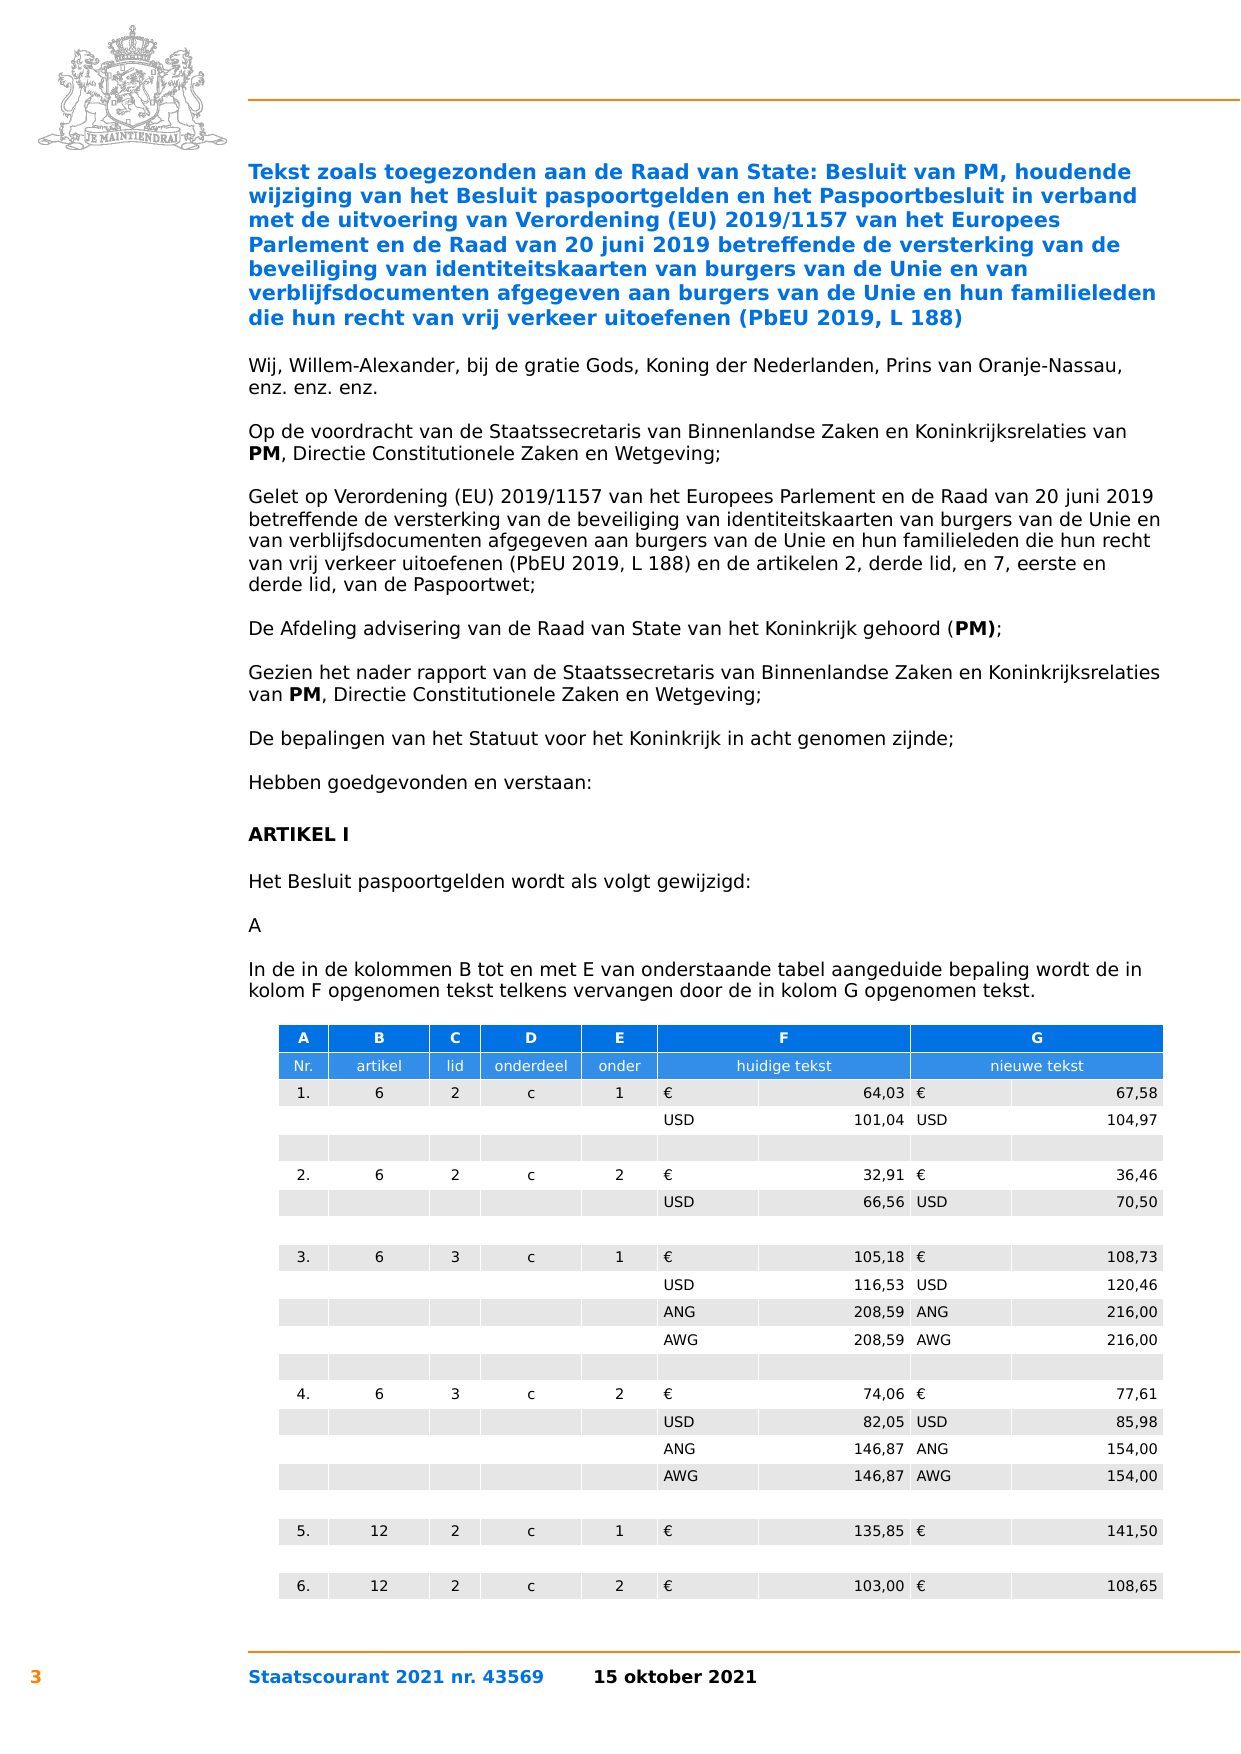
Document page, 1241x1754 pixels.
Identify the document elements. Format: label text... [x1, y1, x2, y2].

table_cell [430, 1464, 480, 1490]
table_cell nieuwe tekst [911, 1053, 1163, 1079]
table_cell [279, 1327, 328, 1353]
table_cell [329, 1409, 429, 1435]
table_cell 4. [279, 1381, 328, 1408]
table_cell [430, 1436, 480, 1463]
table_cell [759, 1491, 910, 1517]
table_cell [329, 1108, 429, 1134]
table_cell onder [582, 1053, 657, 1079]
table_cell [329, 1491, 429, 1517]
table_cell 70,50 [1012, 1190, 1163, 1216]
table_cell [481, 1327, 581, 1353]
table_cell [481, 1135, 581, 1161]
table_cell 1 [582, 1080, 657, 1106]
table_cell [279, 1546, 328, 1572]
table_cell 6 [329, 1245, 429, 1271]
table_cell [430, 1108, 480, 1134]
table_cell [582, 1354, 657, 1380]
table_cell [430, 1299, 480, 1326]
table_cell € [658, 1573, 758, 1599]
table_cell € [911, 1573, 1011, 1599]
table_cell c [481, 1573, 581, 1599]
table_cell USD [658, 1108, 758, 1134]
table_cell [430, 1135, 480, 1161]
table_cell [329, 1464, 429, 1490]
picture [38, 25, 227, 150]
table_cell [430, 1190, 480, 1216]
text De Afdeling advisering van de Raad van State van het Koninkrijk gehoord (PM); [248, 618, 1163, 640]
table_cell 2. [279, 1162, 328, 1189]
table_cell 154,00 [1012, 1464, 1163, 1490]
table_cell c [481, 1245, 581, 1271]
table_cell [329, 1354, 429, 1380]
table_cell [279, 1491, 328, 1517]
text Wij, Willem-Alexander, bij de gratie Gods, Koning der Nederlanden, Prins van Oranje-Nassau, enz. enz. enz. [248, 355, 1163, 399]
table_cell [430, 1491, 480, 1517]
table_cell [658, 1217, 758, 1243]
table_cell 135,85 [759, 1519, 910, 1545]
table_cell 12 [329, 1519, 429, 1545]
table_cell 1. [279, 1080, 328, 1106]
table_cell [911, 1491, 1011, 1517]
table_cell [1012, 1217, 1163, 1243]
table_cell 67,58 [1012, 1080, 1163, 1106]
table_cell 1 [582, 1245, 657, 1271]
table_cell [481, 1491, 581, 1517]
table_cell [582, 1135, 657, 1161]
table_cell [481, 1299, 581, 1326]
table_cell USD [911, 1409, 1011, 1435]
text Gelet op Verordening (EU) 2019/1157 van het Europees Parlement en de Raad van 20 juni 2019 betreffende de versterking van de beveiliging van identiteitskaarten van burgers van de Unie en van verblijfsdocumenten afgegeven aan burgers van de Unie en hun familieleden die hun recht van vrij verkeer uitoefenen (PbEU 2019, L 188) en de artikelen 2, derde lid, en 7, eerste en derde lid, van de Paspoortwet; [248, 486, 1163, 596]
table_cell [1012, 1546, 1163, 1572]
table_cell [481, 1546, 581, 1572]
table_cell 2 [430, 1519, 480, 1545]
table_cell USD [911, 1190, 1011, 1216]
table_cell [911, 1546, 1011, 1572]
table_cell 85,98 [1012, 1409, 1163, 1435]
table_cell ANG [911, 1436, 1011, 1463]
table_cell [759, 1354, 910, 1380]
table_cell 103,00 [759, 1573, 910, 1599]
table_cell USD [658, 1272, 758, 1298]
table_cell 32,91 [759, 1162, 910, 1189]
table_cell onderdeel [481, 1053, 581, 1079]
table_cell 82,05 [759, 1409, 910, 1435]
table_cell 108,73 [1012, 1245, 1163, 1271]
text A [248, 914, 1163, 937]
table_cell [279, 1108, 328, 1134]
table_header E [582, 1025, 657, 1052]
table_cell 3. [279, 1245, 328, 1271]
table_cell AWG [911, 1327, 1011, 1353]
table_cell [329, 1327, 429, 1353]
subtitle Tekst zoals toegezonden aan de Raad van State: Besluit van PM, houdende wijziging van het Besluit paspoortgelden en het Paspoortbesluit in verband met de uitvoering van Verordening (EU) 2019/1157 van het Europees Parlement en de Raad van 20 juni 2019 betreffende de versterking van de beveiliging van identiteitskaarten van burgers van de Unie en van verblijfsdocumenten afgegeven aan burgers van de Unie en hun familieleden die hun recht van vrij verkeer uitoefenen (PbEU 2019, L 188) [248, 160, 1163, 330]
table_cell [279, 1135, 328, 1161]
table_cell c [481, 1080, 581, 1106]
table_cell [430, 1272, 480, 1298]
table_cell [658, 1546, 758, 1572]
table_cell 77,61 [1012, 1381, 1163, 1408]
table_cell [279, 1464, 328, 1490]
table_cell artikel [329, 1053, 429, 1079]
table_cell € [658, 1245, 758, 1271]
table_cell [582, 1108, 657, 1134]
table_cell [481, 1108, 581, 1134]
table_cell 2 [430, 1162, 480, 1189]
table_cell [279, 1272, 328, 1298]
table_cell AWG [911, 1464, 1011, 1490]
table_cell 2 [430, 1573, 480, 1599]
table_cell 146,87 [759, 1436, 910, 1463]
table_cell [1012, 1135, 1163, 1161]
table_cell AWG [658, 1327, 758, 1353]
table_cell c [481, 1162, 581, 1189]
table_cell 1 [582, 1519, 657, 1545]
table_cell € [658, 1162, 758, 1189]
table_cell c [481, 1381, 581, 1408]
table_cell [329, 1190, 429, 1216]
table_cell 3 [430, 1381, 480, 1408]
text Het Besluit paspoortgelden wordt als volgt gewijzigd: [248, 871, 1163, 893]
table_cell [279, 1436, 328, 1463]
table_cell € [911, 1519, 1011, 1545]
table_cell [279, 1217, 328, 1243]
table_cell c [481, 1519, 581, 1545]
table_cell [329, 1546, 429, 1572]
table_cell [911, 1135, 1011, 1161]
table_cell [481, 1217, 581, 1243]
table_cell AWG [658, 1464, 758, 1490]
table_cell € [911, 1162, 1011, 1189]
table_cell [430, 1354, 480, 1380]
text Gezien het nader rapport van de Staatssecretaris van Binnenlandse Zaken en Koninkrijksrelaties van PM, Directie Constitutionele Zaken en Wetgeving; [248, 662, 1163, 706]
table_cell 6 [329, 1162, 429, 1189]
table_cell [911, 1217, 1011, 1243]
table_cell [430, 1409, 480, 1435]
table_header B [329, 1025, 429, 1052]
subtitle ARTIKEL I [248, 824, 1163, 846]
table_cell 105,18 [759, 1245, 910, 1271]
table_cell [658, 1491, 758, 1517]
table_cell ANG [658, 1299, 758, 1326]
table_cell [481, 1409, 581, 1435]
table_cell ANG [658, 1436, 758, 1463]
table_cell [1012, 1354, 1163, 1380]
table_cell 36,46 [1012, 1162, 1163, 1189]
text De bepalingen van het Statuut voor het Koninkrijk in acht genomen zijnde; [248, 728, 1163, 750]
table_cell € [911, 1381, 1011, 1408]
table_cell € [911, 1080, 1011, 1106]
table_cell ANG [911, 1299, 1011, 1326]
table_cell [279, 1299, 328, 1326]
table_cell 116,53 [759, 1272, 910, 1298]
table_cell 208,59 [759, 1299, 910, 1326]
table_cell USD [911, 1272, 1011, 1298]
table_header C [430, 1025, 480, 1052]
text In de in de kolommen B tot en met E van onderstaande tabel aangeduide bepaling wordt de in kolom F opgenomen tekst telkens vervangen door de in kolom G opgenomen tekst. [248, 958, 1163, 1002]
table_cell USD [658, 1409, 758, 1435]
table_cell 216,00 [1012, 1327, 1163, 1353]
table_header G [911, 1025, 1163, 1052]
table_cell [329, 1272, 429, 1298]
table_header D [481, 1025, 581, 1052]
table_cell [582, 1217, 657, 1243]
table_cell 12 [329, 1573, 429, 1599]
table_cell [759, 1135, 910, 1161]
table_cell [582, 1491, 657, 1517]
table_cell 74,06 [759, 1381, 910, 1408]
table_cell 3 [430, 1245, 480, 1271]
table_cell [329, 1135, 429, 1161]
table_cell [481, 1354, 581, 1380]
table_cell 6. [279, 1573, 328, 1599]
table_cell [582, 1272, 657, 1298]
table_cell € [658, 1381, 758, 1408]
table_cell [759, 1217, 910, 1243]
table_cell 64,03 [759, 1080, 910, 1106]
table_cell [658, 1135, 758, 1161]
table_cell 2 [582, 1162, 657, 1189]
table_cell [481, 1190, 581, 1216]
text Hebben goedgevonden en verstaan: [248, 772, 1163, 794]
table_cell [582, 1436, 657, 1463]
table_cell [329, 1299, 429, 1326]
table_cell [481, 1464, 581, 1490]
table_cell [279, 1354, 328, 1380]
table_cell [279, 1190, 328, 1216]
table_cell Nr. [279, 1053, 328, 1079]
table_cell 208,59 [759, 1327, 910, 1353]
table_cell 66,56 [759, 1190, 910, 1216]
table_cell 146,87 [759, 1464, 910, 1490]
table_cell [329, 1436, 429, 1463]
table_cell [582, 1409, 657, 1435]
table_cell [430, 1217, 480, 1243]
table_cell 2 [582, 1381, 657, 1408]
table_cell [481, 1272, 581, 1298]
table_cell lid [430, 1053, 480, 1079]
text Op de voordracht van de Staatssecretaris van Binnenlandse Zaken en Koninkrijksrelaties van PM, Directie Constitutionele Zaken en Wetgeving; [248, 421, 1163, 464]
table_cell € [911, 1245, 1011, 1271]
table_cell [329, 1217, 429, 1243]
table_cell 104,97 [1012, 1108, 1163, 1134]
table_header F [658, 1025, 910, 1052]
table_cell 2 [582, 1573, 657, 1599]
table_cell [430, 1327, 480, 1353]
table_cell USD [658, 1190, 758, 1216]
table_cell [582, 1327, 657, 1353]
table_cell 154,00 [1012, 1436, 1163, 1463]
table_cell [582, 1546, 657, 1572]
table_cell 5. [279, 1519, 328, 1545]
table_cell 2 [430, 1080, 480, 1106]
table_cell huidige tekst [658, 1053, 910, 1079]
table_cell [658, 1354, 758, 1380]
table_cell € [658, 1080, 758, 1106]
table_cell € [658, 1519, 758, 1545]
table_cell 120,46 [1012, 1272, 1163, 1298]
table_cell USD [911, 1108, 1011, 1134]
table_cell [481, 1436, 581, 1463]
table_cell 6 [329, 1080, 429, 1106]
table_cell [582, 1299, 657, 1326]
table_cell [911, 1354, 1011, 1380]
table_cell [279, 1409, 328, 1435]
table_cell 108,65 [1012, 1573, 1163, 1599]
table_cell 141,50 [1012, 1519, 1163, 1545]
table_cell 6 [329, 1381, 429, 1408]
table_cell [582, 1190, 657, 1216]
table_cell 216,00 [1012, 1299, 1163, 1326]
table_cell [430, 1546, 480, 1572]
table_cell 101,04 [759, 1108, 910, 1134]
table_header A [279, 1025, 328, 1052]
table_cell [582, 1464, 657, 1490]
table_cell [759, 1546, 910, 1572]
table_cell [1012, 1491, 1163, 1517]
